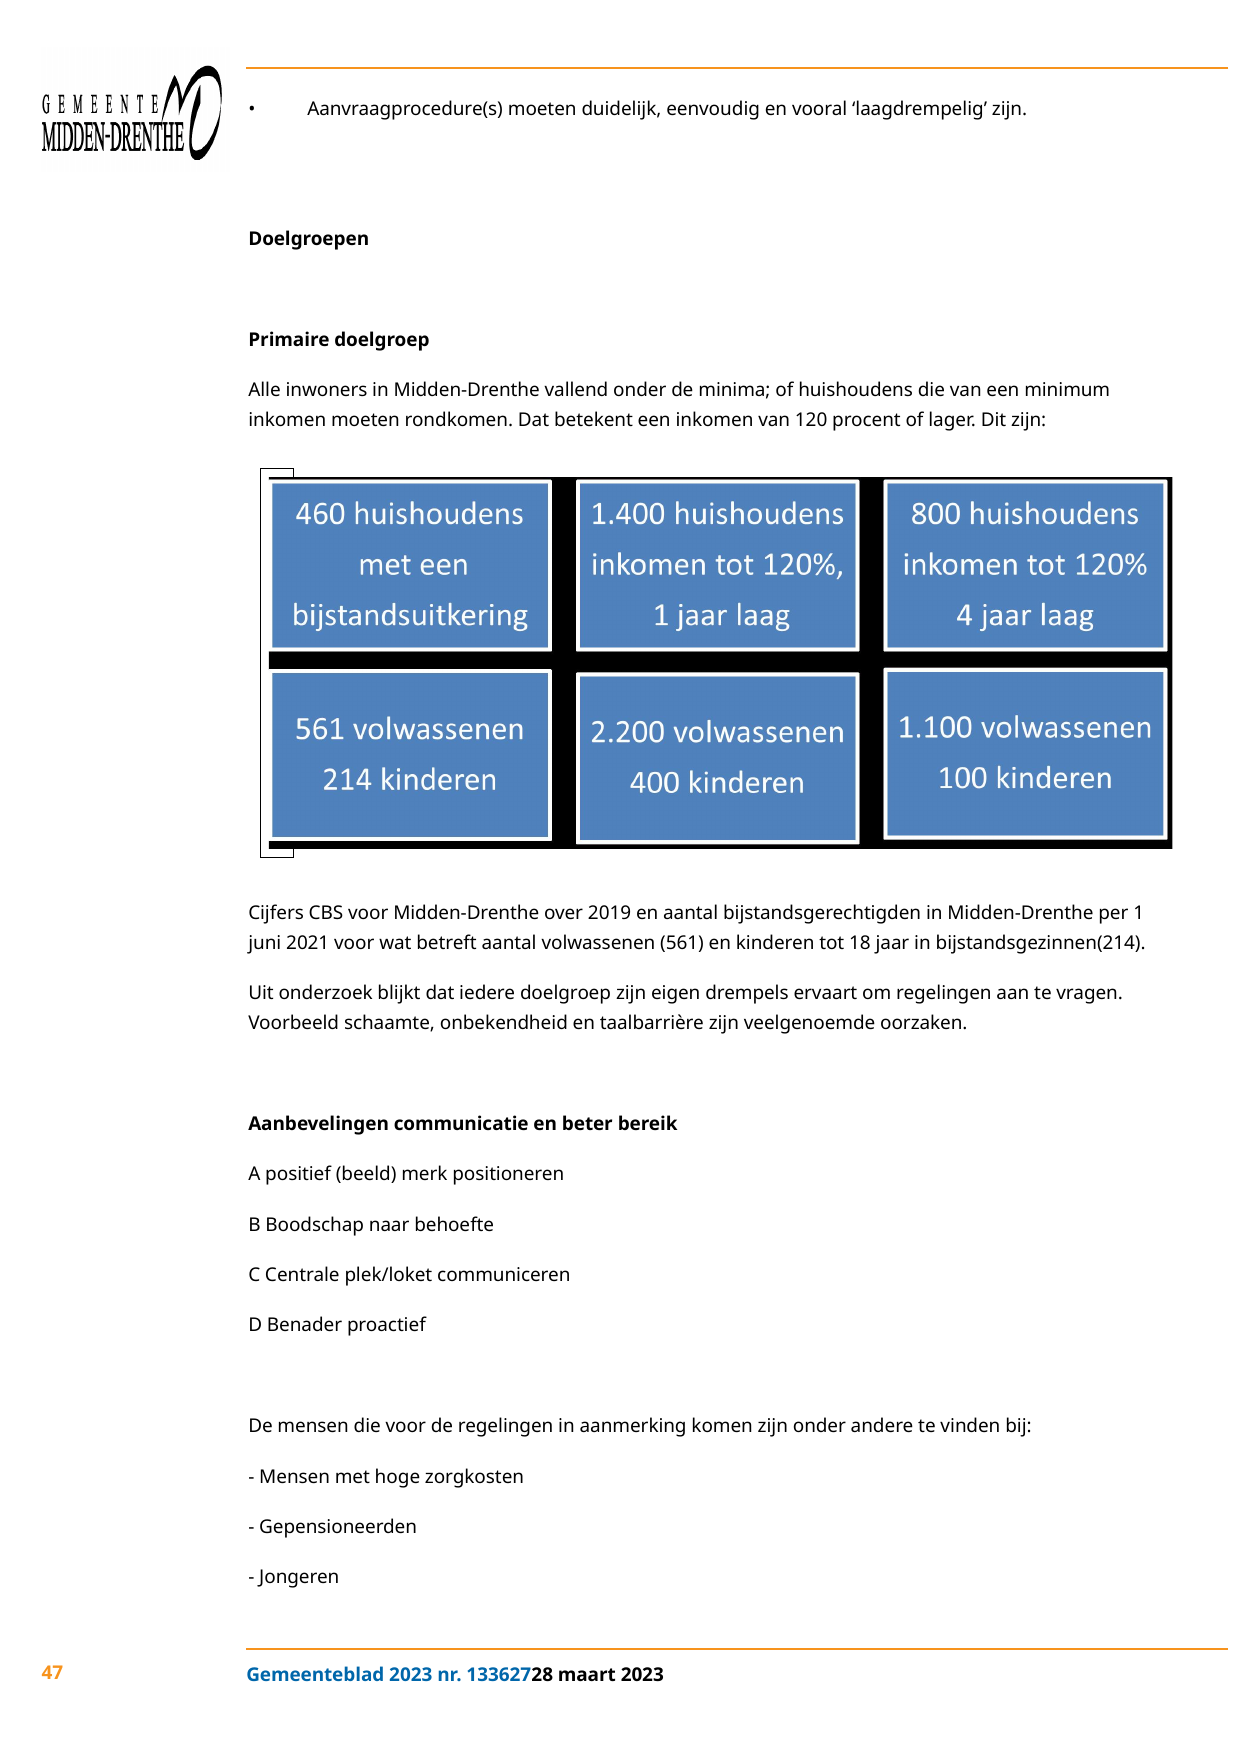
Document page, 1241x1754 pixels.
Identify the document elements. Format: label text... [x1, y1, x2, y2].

text Aanbevelingen communicatie en beter bereik [248, 1110, 1152, 1136]
text - Gepensioneerden [248, 1513, 1152, 1539]
text Cijfers CBS voor Midden-Drenthe over 2019 en aantal bijstandsgerechtigden in Midden-Drenthe per 1 juni 2021 voor wat betreft aantal volwassenen (561) en kinderen tot 18 jaar in bijstandsgezinnen(214). [248, 899, 1152, 955]
text Uit onderzoek blijkt dat iedere doelgroep zijn eigen drempels ervaart om regelingen aan te vragen. Voorbeeld schaamte, onbekendheid en taalbarrière zijn veelgenoemde oorzaken. [248, 979, 1152, 1035]
picture [41, 47, 231, 172]
text - Mensen met hoge zorgkosten [248, 1463, 1152, 1489]
list Aanvraagprocedure(s) moeten duidelijk, eenvoudig en vooral ‘laagdrempelig’ zijn. [248, 95, 1152, 121]
text De mensen die voor de regelingen in aanmerking komen zijn onder andere te vinden bij: [248, 1412, 1152, 1438]
text - Jongeren [248, 1564, 1152, 1589]
text Doelgroepen [248, 225, 1152, 251]
text Primaire doelgroep [248, 326, 1152, 352]
text B Boodschap naar behoefte [248, 1211, 1152, 1237]
picture [268, 477, 1173, 849]
text D Benader proactief [248, 1312, 1152, 1337]
text A positief (beeld) merk positioneren [248, 1160, 1152, 1186]
text Alle inwoners in Midden-Drenthe vallend onder de minima; of huishoudens die van een minimum inkomen moeten rondkomen. Dat betekent een inkomen van 120 procent of lager. Dit zijn: [248, 376, 1152, 432]
text C Centrale plek/loket communiceren [248, 1261, 1152, 1287]
